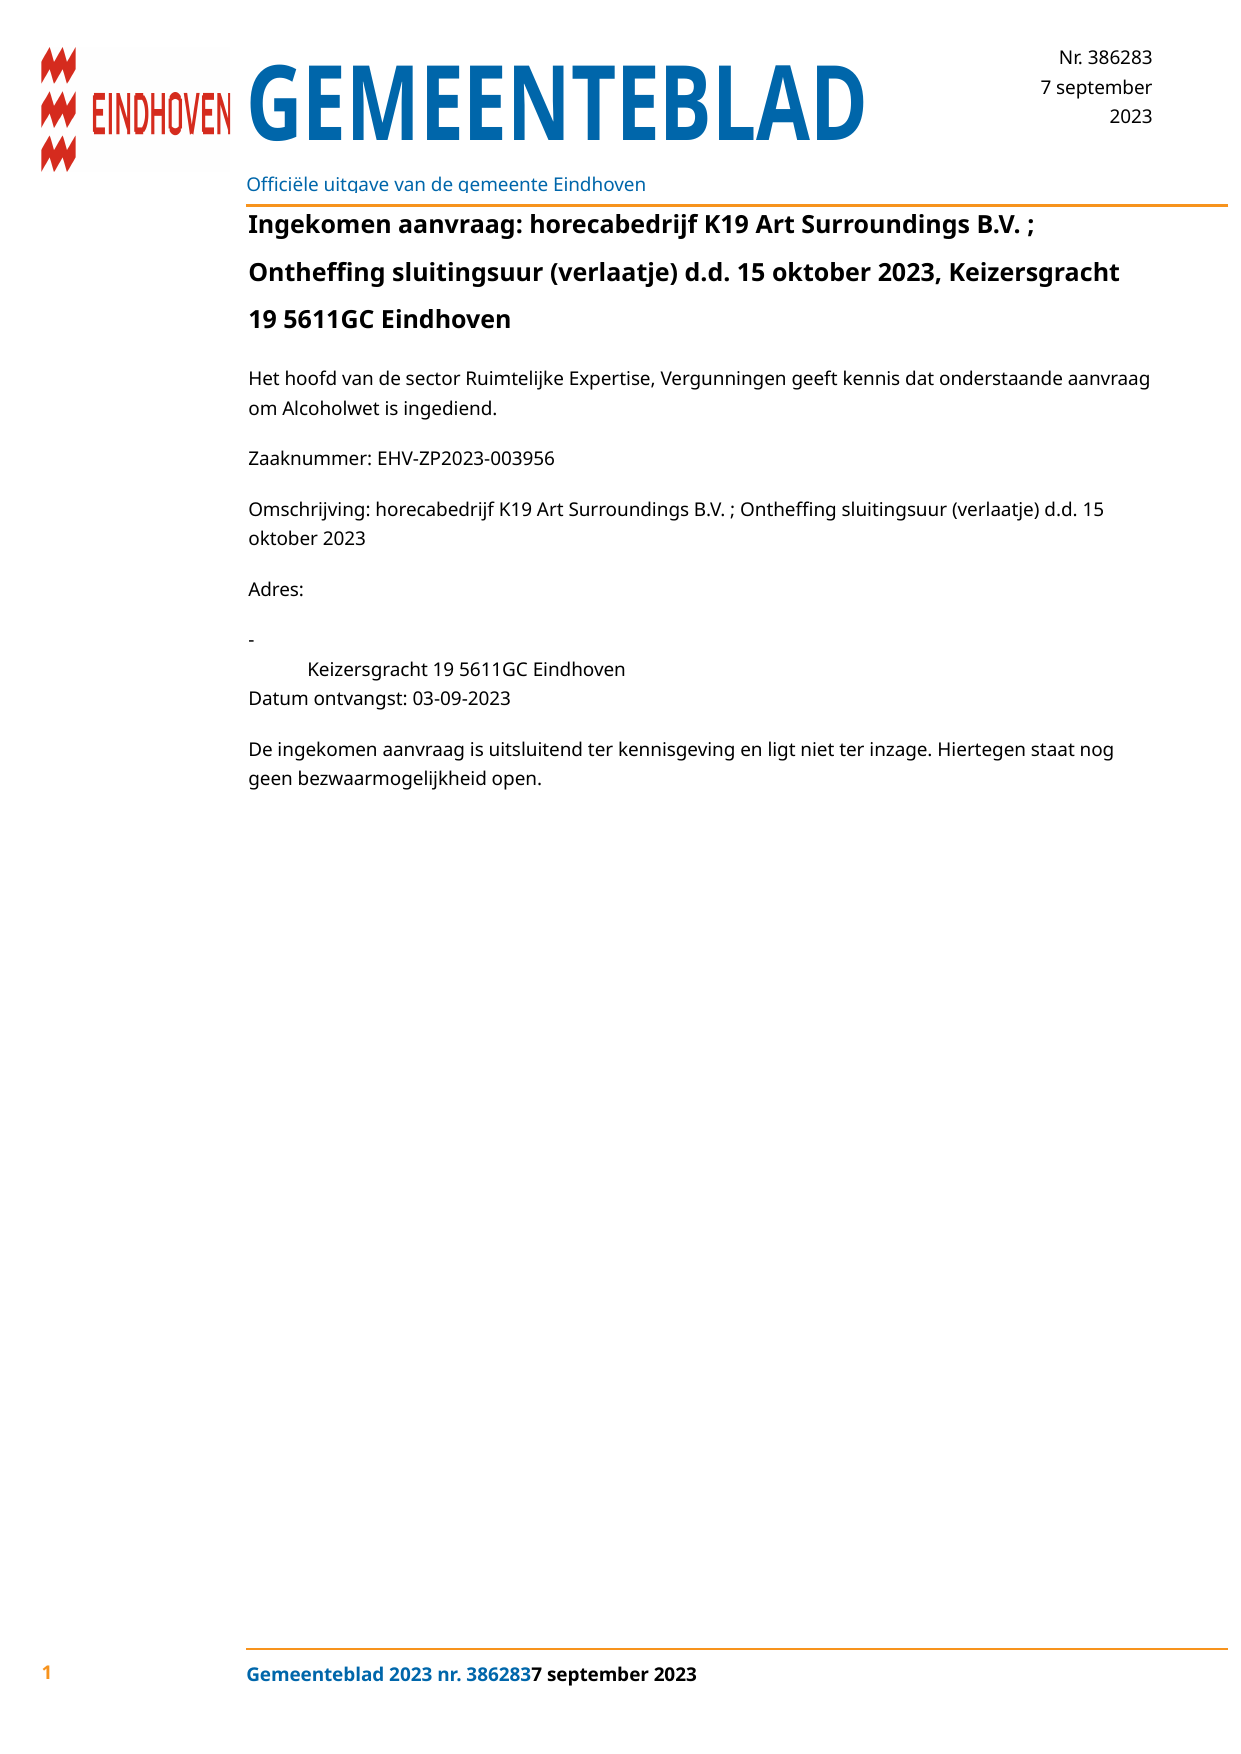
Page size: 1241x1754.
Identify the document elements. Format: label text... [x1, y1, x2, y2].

list Keizersgracht 19 5611GC Eindhoven [248, 656, 1152, 682]
text Adres: [248, 576, 1152, 602]
text Omschrijving: horecabedrijf K19 Art Surroundings B.V. ; Ontheffing sluitingsuur (verlaatje) d.d. 15 oktober 2023 [248, 496, 1152, 551]
text Het hoofd van de sector Ruimtelijke Expertise, Vergunningen geeft kennis dat onderstaande aanvraag om Alcoholwet is ingediend. [248, 366, 1152, 421]
picture [41, 47, 231, 172]
text Datum ontvangst: 03-09-2023 [248, 686, 1152, 711]
text De ingekomen aanvraag is uitsluitend ter kennisgeving en ligt niet ter inzage. Hiertegen staat nog geen bezwaarmogelijkheid open. [248, 736, 1152, 791]
text Ingekomen aanvraag: horecabedrijf K19 Art Surroundings B.V. ; Ontheffing sluitingsuur (verlaatje) d.d. 15 oktober 2023, Keizersgracht 19 5611GC Eindhoven [248, 207, 1152, 336]
text Zaaknummer: EHV-ZP2023-003956 [248, 446, 1152, 471]
